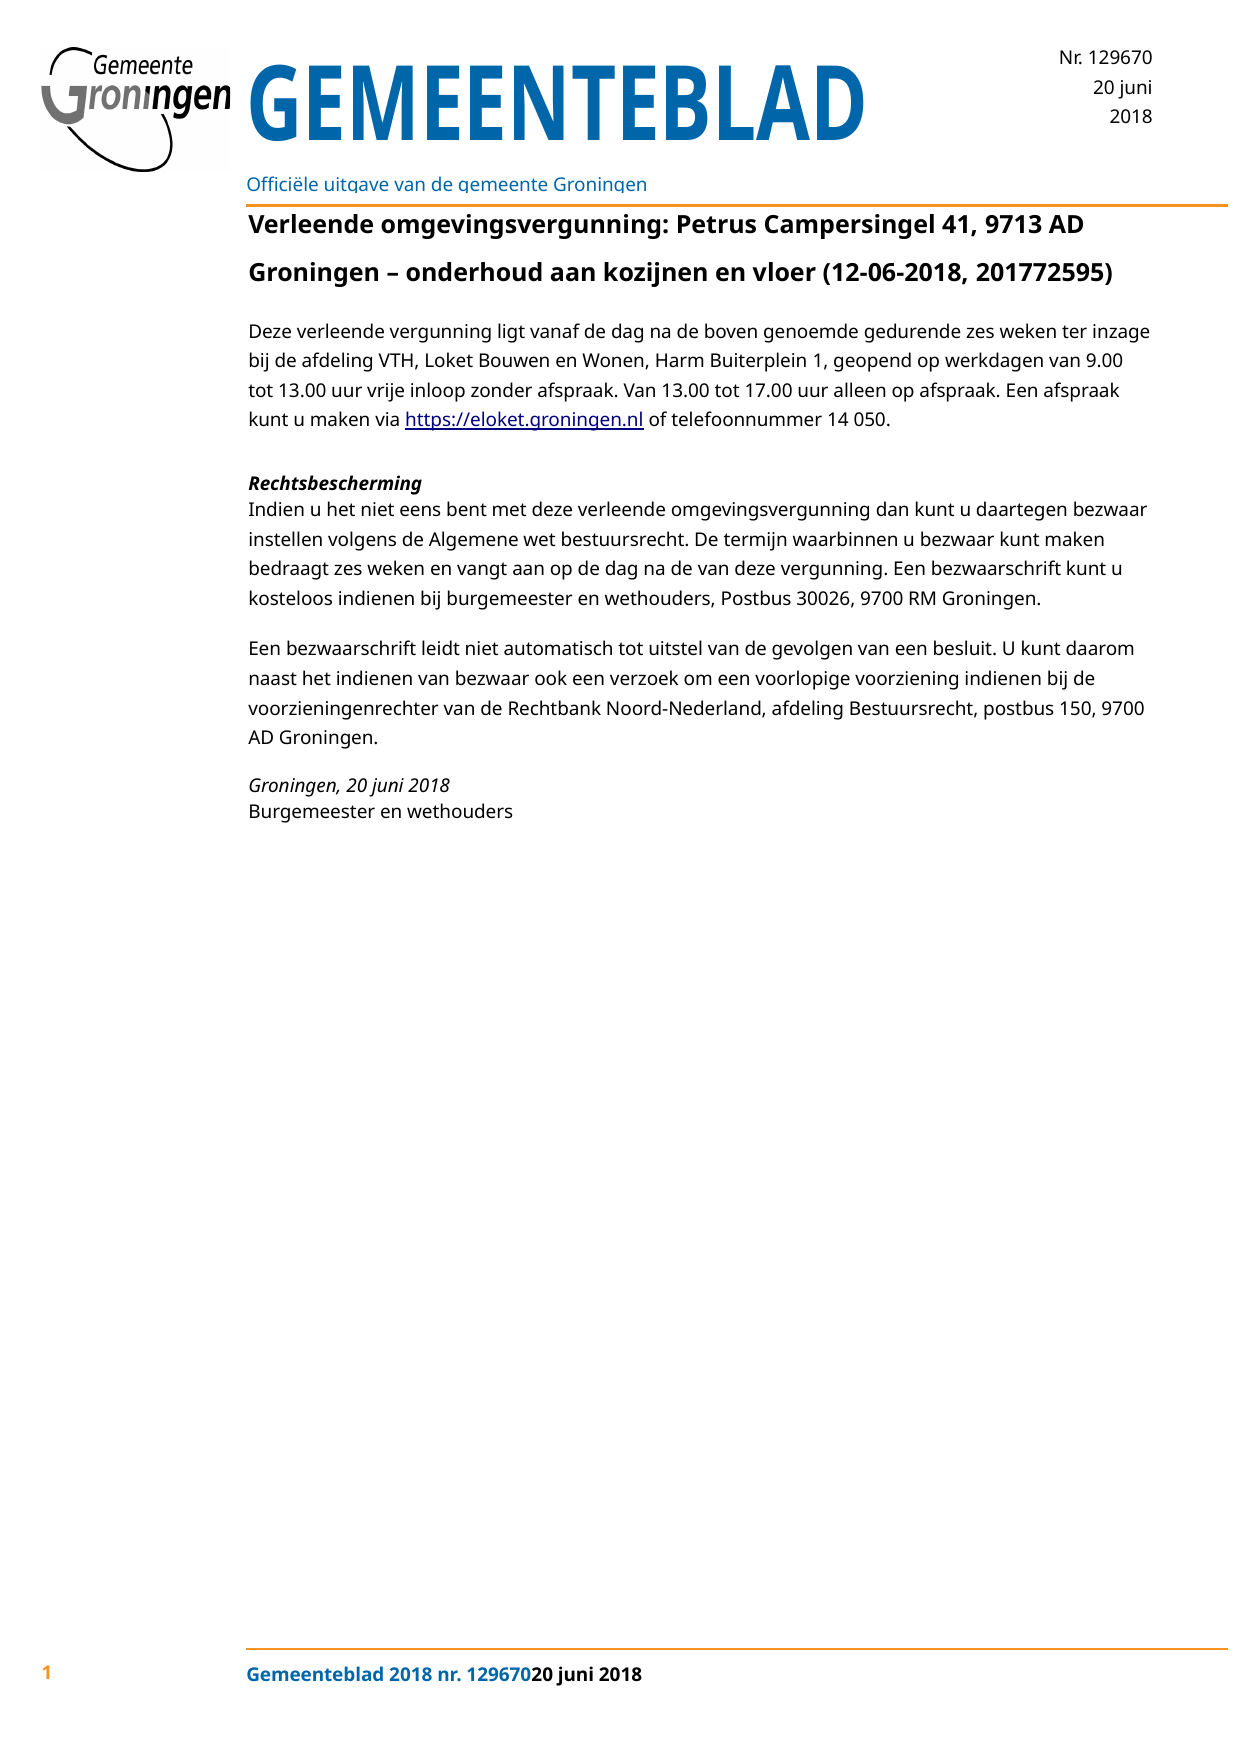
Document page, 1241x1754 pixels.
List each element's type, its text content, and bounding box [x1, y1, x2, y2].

text Deze verleende vergunning ligt vanaf de dag na de boven genoemde gedurende zes weken ter inzage bij de afdeling VTH, Loket Bouwen en Wonen, Harm Buiterplein 1, geopend op werkdagen van 9.00 tot 13.00 uur vrije inloop zonder afspraak. Van 13.00 tot 17.00 uur alleen op afspraak. Een afspraak kunt u maken via https://eloket.groningen.nl of telefoonnummer 14 050. [248, 318, 1152, 432]
text Groningen, 20 juni 2018 [248, 772, 1152, 798]
picture [41, 47, 231, 172]
text Verleende omgevingsvergunning: Petrus Campersingel 41, 9713 AD Groningen – onderhoud aan kozijnen en vloer (12-06-2018, 201772595) [248, 207, 1152, 288]
text Een bezwaarschrift leidt niet automatisch tot uitstel van de gevolgen van een besluit. U kunt daarom naast het indienen van bezwaar ook een verzoek om een voorlopige voorziening indienen bij de voorzieningenrechter van de Rechtbank Noord-Nederland, afdeling Bestuursrecht, postbus 150, 9700 AD Groningen. [248, 636, 1152, 750]
text Indien u het niet eens bent met deze verleende omgevingsvergunning dan kunt u daartegen bezwaar instellen volgens de Algemene wet bestuursrecht. De termijn waarbinnen u bezwaar kunt maken bedraagt zes weken en vangt aan op de dag na de van deze vergunning. Een bezwaarschrift kunt u kosteloos indienen bij burgemeester en wethouders, Postbus 30026, 9700 RM Groningen. [248, 496, 1152, 611]
text Burgemeester en wethouders [248, 798, 1152, 823]
text Rechtsbescherming [248, 471, 1152, 496]
